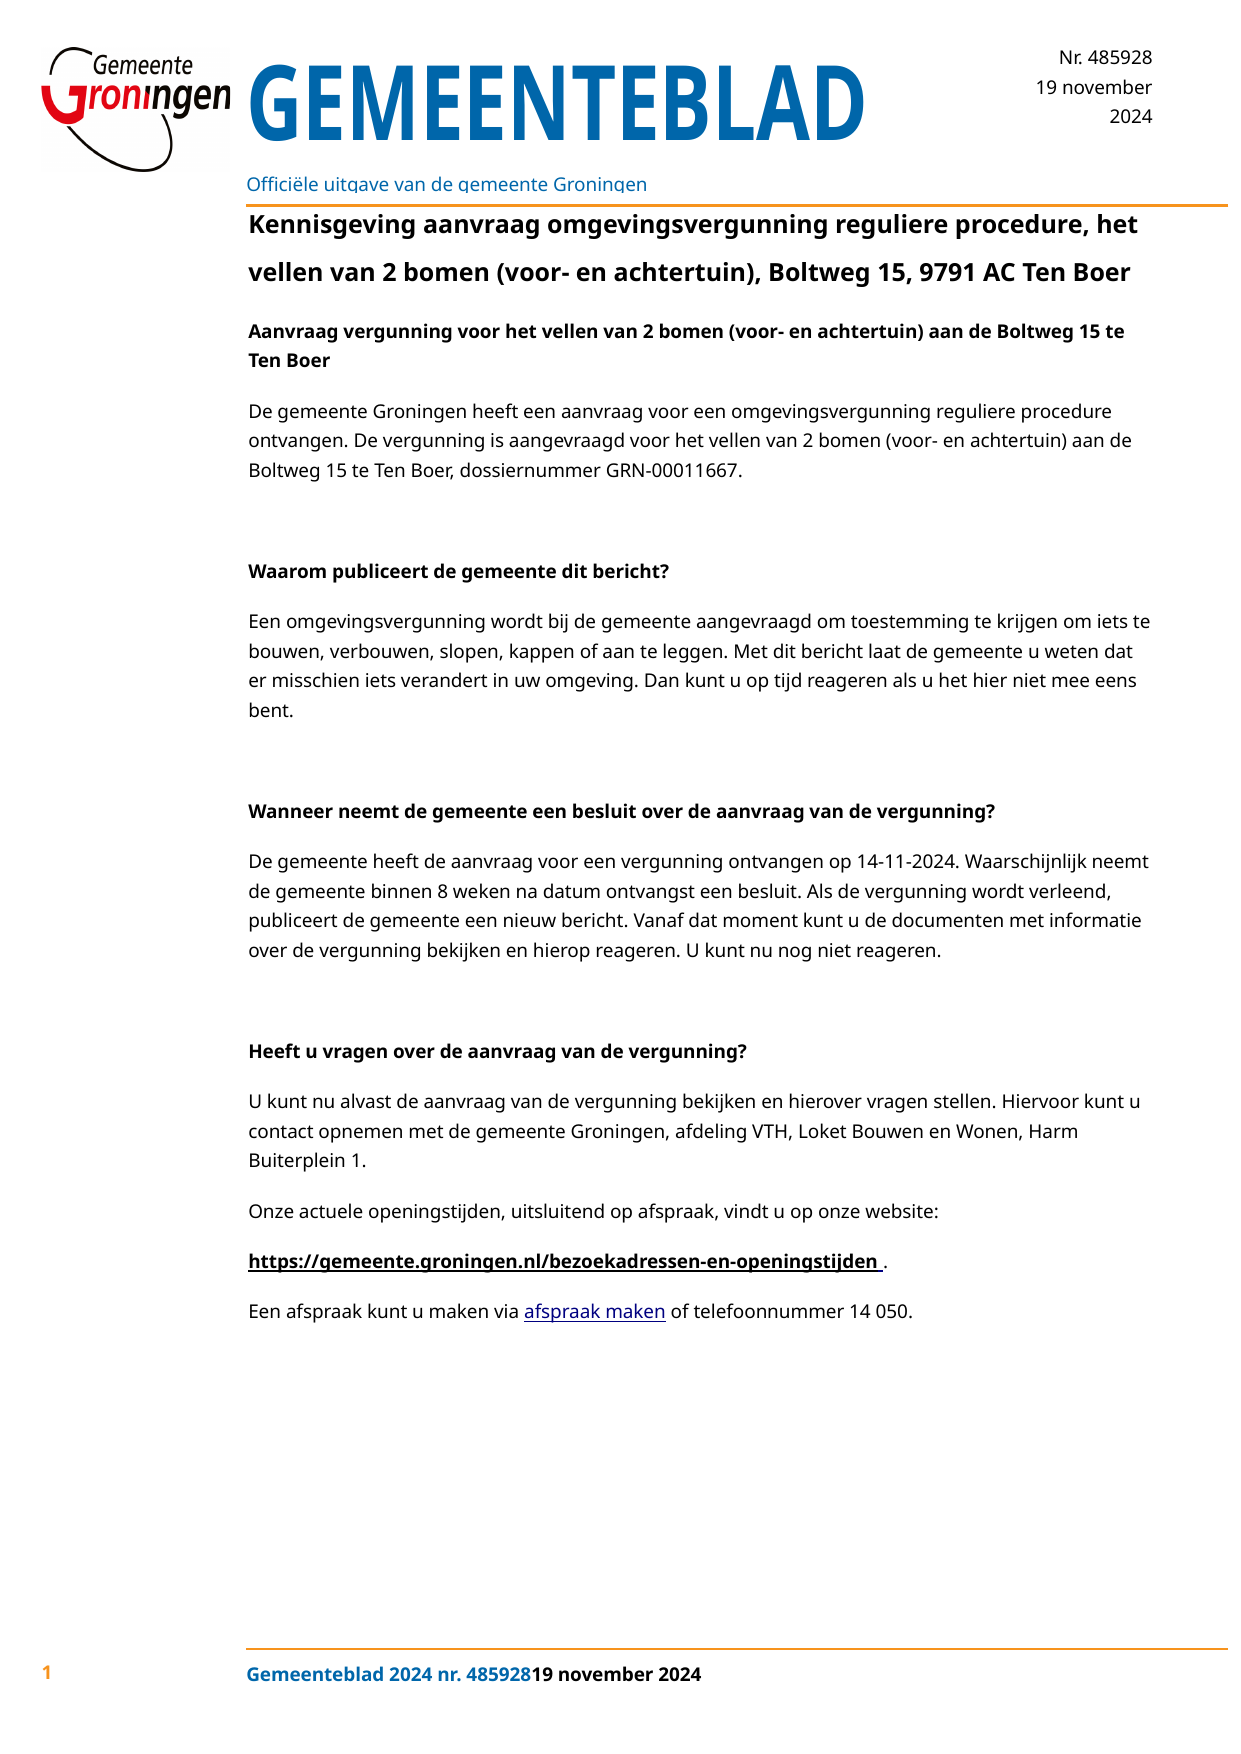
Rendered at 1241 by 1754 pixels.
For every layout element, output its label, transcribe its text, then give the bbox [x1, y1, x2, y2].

text Wanneer neemt de gemeente een besluit over de aanvraag van de vergunning? [248, 798, 1152, 824]
text Een omgevingsvergunning wordt bij de gemeente aangevraagd om toestemming te krijgen om iets te bouwen, verbouwen, slopen, kappen of aan te leggen. Met dit bericht laat de gemeente u weten dat er misschien iets verandert in uw omgeving. Dan kunt u op tijd reageren als u het hier niet mee eens bent. [248, 608, 1152, 723]
picture [41, 47, 231, 172]
text De gemeente Groningen heeft een aanvraag voor een omgevingsvergunning reguliere procedure ontvangen. De vergunning is aangevraagd voor het vellen van 2 bomen (voor- en achtertuin) aan de Boltweg 15 te Ten Boer, dossiernummer GRN-00011667. [248, 398, 1152, 483]
text Een afspraak kunt u maken via afspraak maken of telefoonnummer 14 050. [248, 1299, 1152, 1324]
text Heeft u vragen over de aanvraag van de vergunning? [248, 1038, 1152, 1064]
text De gemeente heeft de aanvraag voor een vergunning ontvangen op 14-11-2024. Waarschijnlijk neemt de gemeente binnen 8 weken na datum ontvangst een besluit. Als de vergunning wordt verleend, publiceert de gemeente een nieuw bericht. Vanaf dat moment kunt u de documenten met informatie over de vergunning bekijken en hierop reageren. U kunt nu nog niet reageren. [248, 848, 1152, 963]
text Aanvraag vergunning voor het vellen van 2 bomen (voor- en achtertuin) aan de Boltweg 15 te Ten Boer [248, 318, 1152, 373]
text U kunt nu alvast de aanvraag van de vergunning bekijken en hierover vragen stellen. Hiervoor kunt u contact opnemen met de gemeente Groningen, afdeling VTH, Loket Bouwen en Wonen, Harm Buiterplein 1. [248, 1088, 1152, 1173]
text https://gemeente.groningen.nl/bezoekadressen-en-openingstijden . [248, 1248, 1152, 1274]
text Onze actuele openingstijden, uitsluitend op afspraak, vindt u op onze website: [248, 1198, 1152, 1224]
text Kennisgeving aanvraag omgevingsvergunning reguliere procedure, het vellen van 2 bomen (voor- en achtertuin), Boltweg 15, 9791 AC Ten Boer [248, 207, 1152, 288]
text Waarom publiceert de gemeente dit bericht? [248, 558, 1152, 584]
